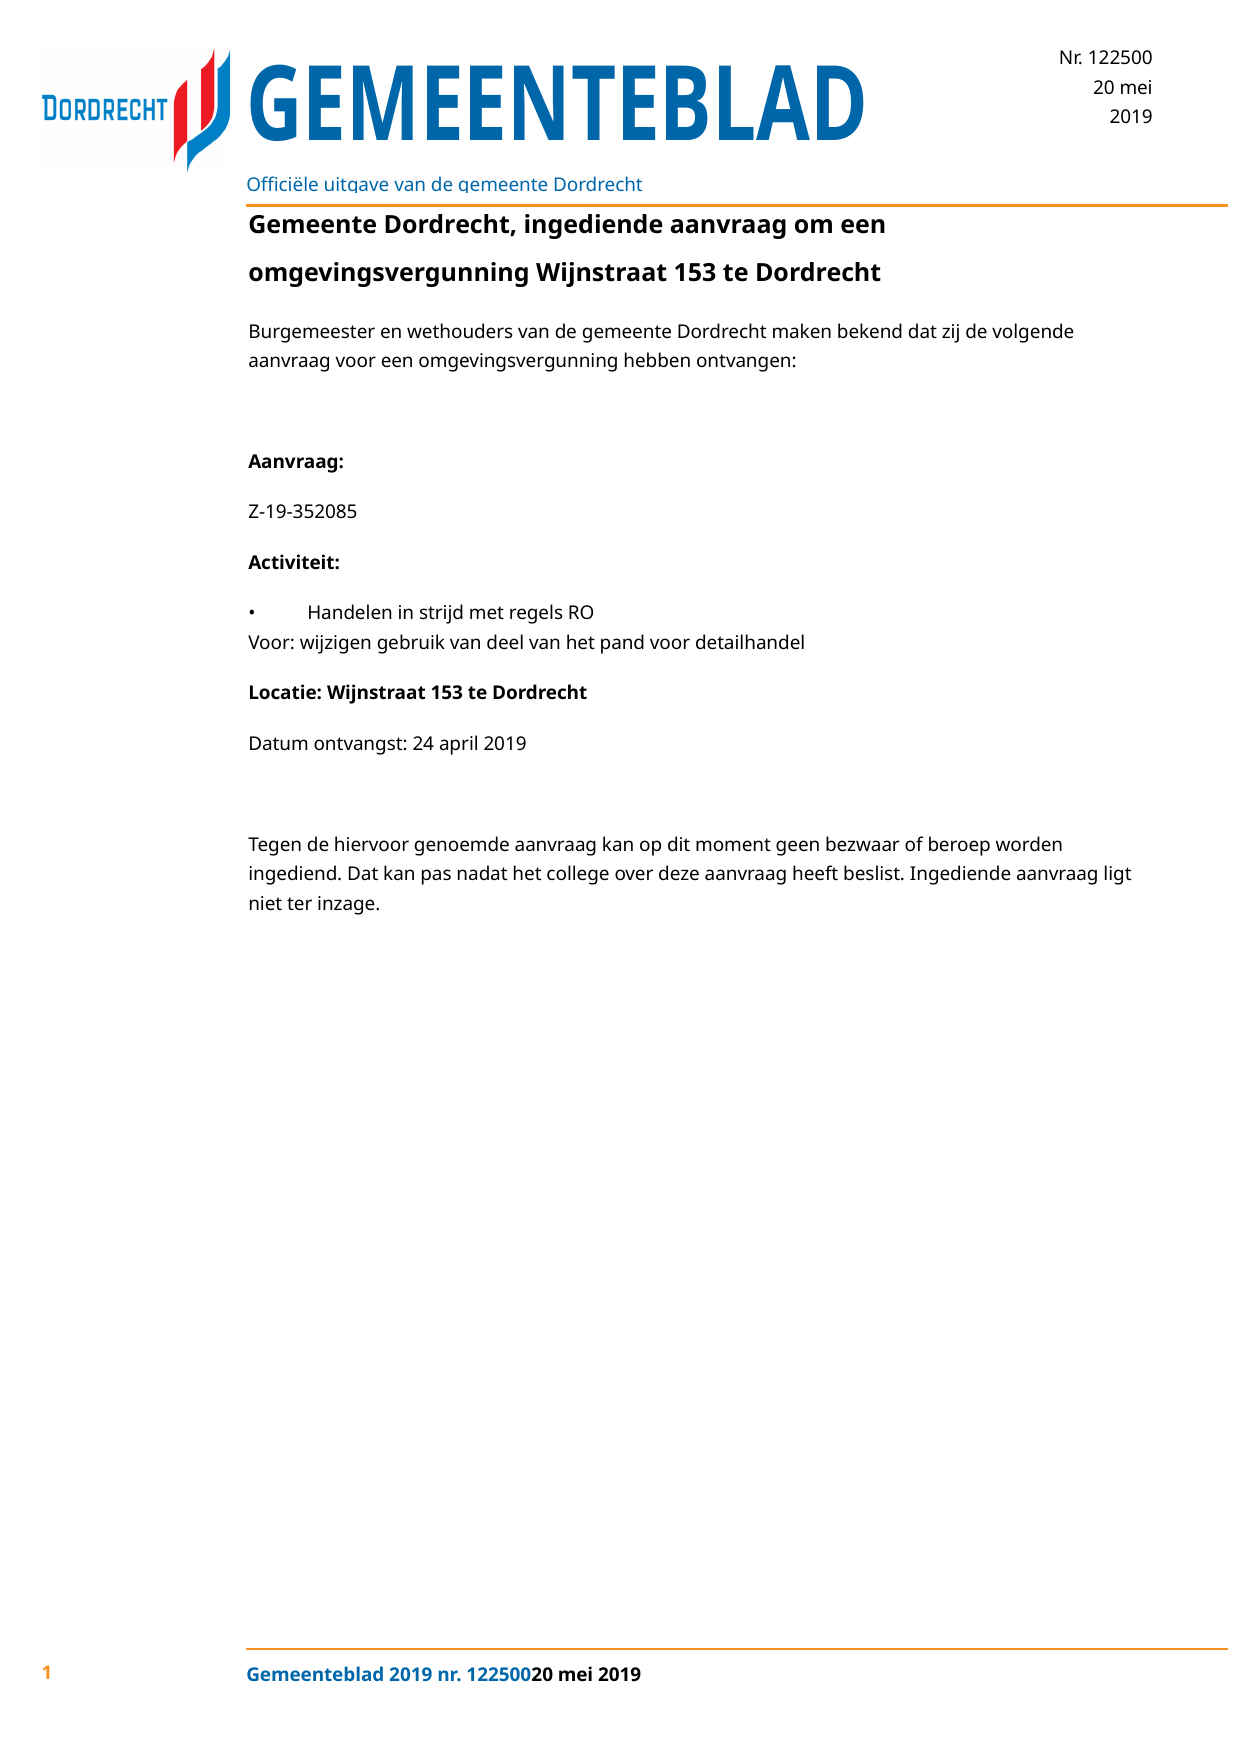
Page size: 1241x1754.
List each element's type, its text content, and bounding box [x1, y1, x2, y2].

text Locatie: Wijnstraat 153 te Dordrecht [248, 679, 1152, 705]
text Datum ontvangst: 24 april 2019 [248, 730, 1152, 756]
list Handelen in strijd met regels RO [248, 599, 1152, 625]
text Tegen de hiervoor genoemde aanvraag kan op dit moment geen bezwaar of beroep worden ingediend. Dat kan pas nadat het college over deze aanvraag heeft beslist. Ingediende aanvraag ligt niet ter inzage. [248, 831, 1152, 916]
text Z-19-352085 [248, 499, 1152, 524]
text Gemeente Dordrecht, ingediende aanvraag om een omgevingsvergunning Wijnstraat 153 te Dordrecht [248, 207, 1152, 288]
text Burgemeester en wethouders van de gemeente Dordrecht maken bekend dat zij de volgende aanvraag voor een omgevingsvergunning hebben ontvangen: [248, 318, 1152, 373]
text Activiteit: [248, 549, 1152, 575]
text Aanvraag: [248, 448, 1152, 474]
picture [41, 47, 231, 172]
text Voor: wijzigen gebruik van deel van het pand voor detailhandel [248, 629, 1152, 655]
